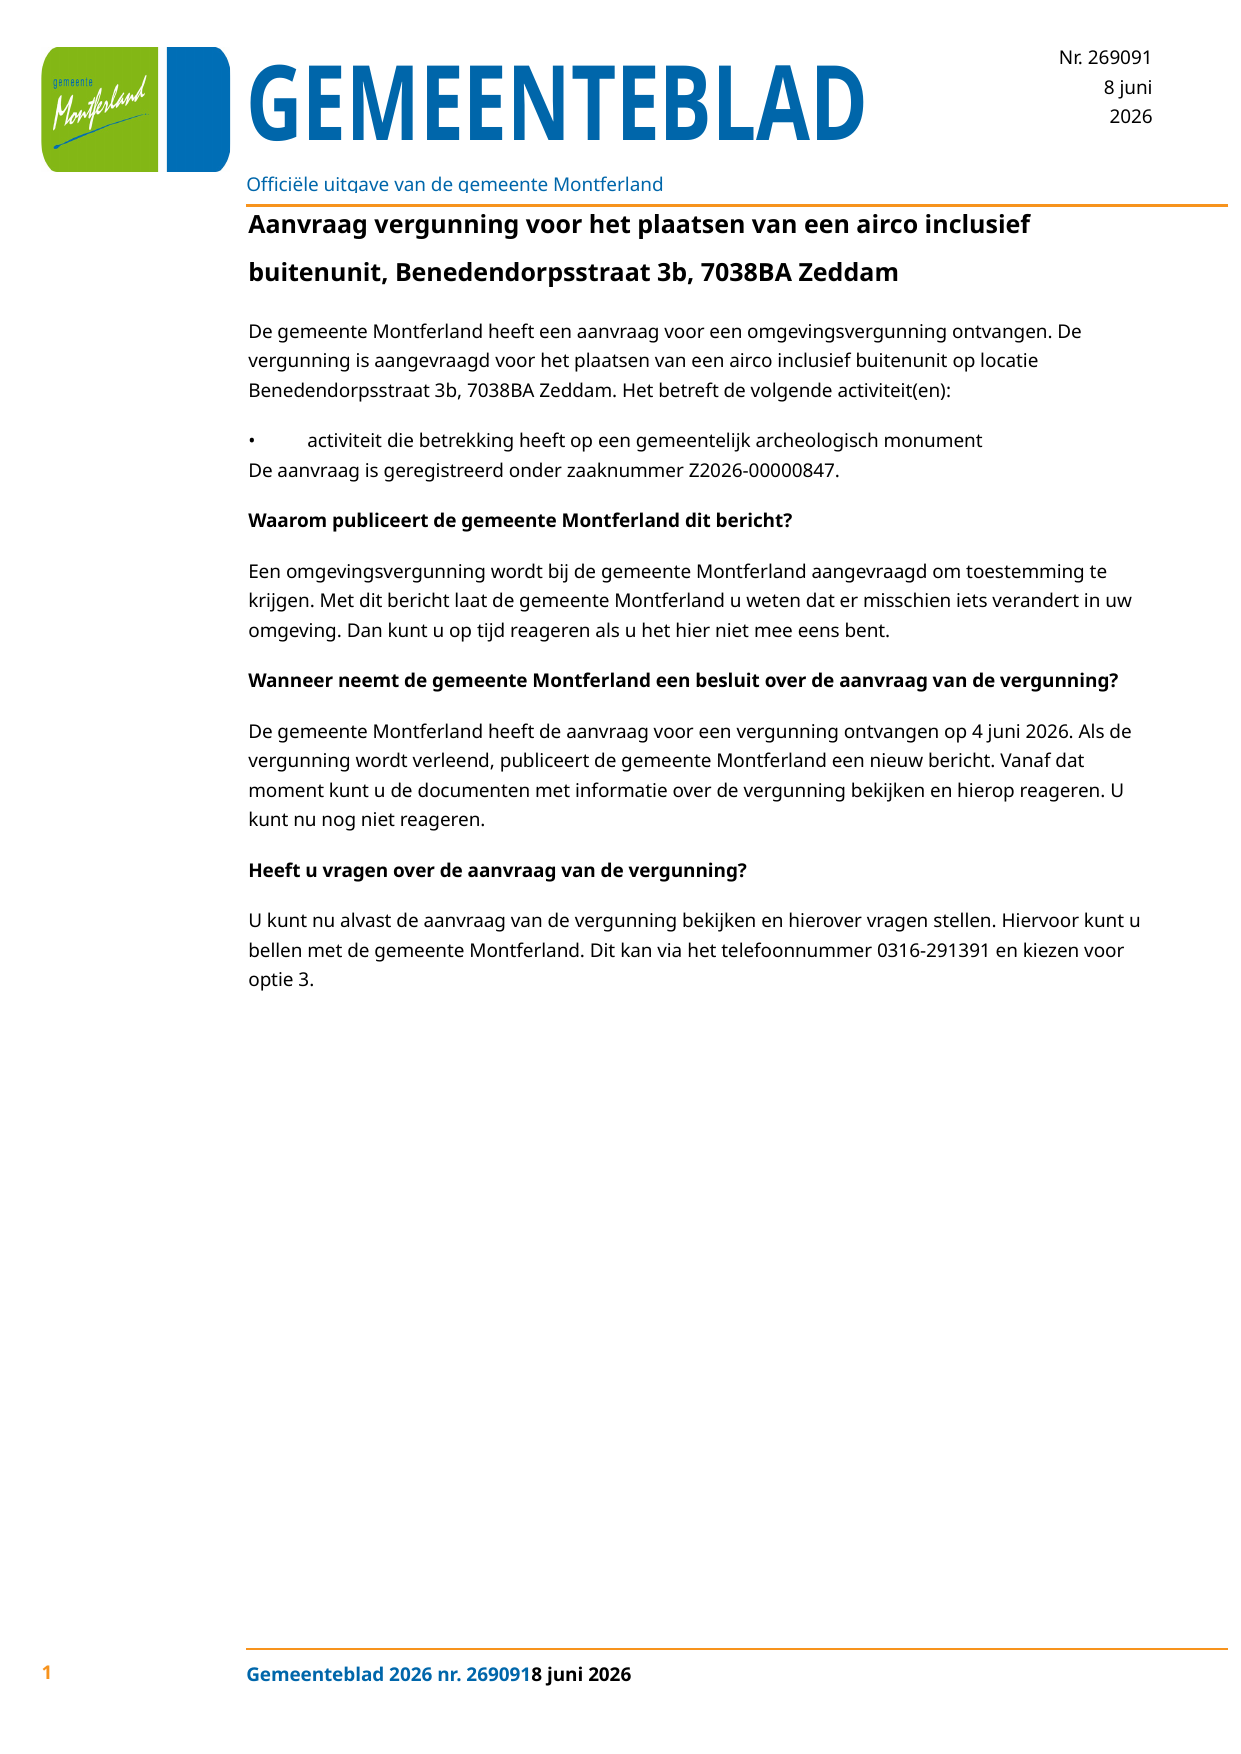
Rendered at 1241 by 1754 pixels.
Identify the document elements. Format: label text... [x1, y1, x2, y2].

picture [41, 47, 231, 172]
text De aanvraag is geregistreerd onder zaaknummer Z2026-00000847. [248, 457, 1152, 483]
text De gemeente Montferland heeft een aanvraag voor een omgevingsvergunning ontvangen. De vergunning is aangevraagd voor het plaatsen van een airco inclusief buitenunit op locatie Benedendorpsstraat 3b, 7038BA Zeddam. Het betreft de volgende activiteit(en): [248, 318, 1152, 403]
text Wanneer neemt de gemeente Montferland een besluit over de aanvraag van de vergunning? [248, 667, 1152, 693]
text U kunt nu alvast de aanvraag van de vergunning bekijken en hierover vragen stellen. Hiervoor kunt u bellen met de gemeente Montferland. Dit kan via het telefoonnummer 0316-291391 en kiezen voor optie 3. [248, 907, 1152, 992]
text Waarom publiceert de gemeente Montferland dit bericht? [248, 507, 1152, 533]
list activiteit die betrekking heeft op een gemeentelijk archeologisch monument [248, 427, 1152, 453]
text Aanvraag vergunning voor het plaatsen van een airco inclusief buitenunit, Benedendorpsstraat 3b, 7038BA Zeddam [248, 207, 1152, 288]
text De gemeente Montferland heeft de aanvraag voor een vergunning ontvangen op 4 juni 2026. Als de vergunning wordt verleend, publiceert de gemeente Montferland een nieuw bericht. Vanaf dat moment kunt u de documenten met informatie over de vergunning bekijken en hierop reageren. U kunt nu nog niet reageren. [248, 718, 1152, 832]
text Een omgevingsvergunning wordt bij de gemeente Montferland aangevraagd om toestemming te krijgen. Met dit bericht laat de gemeente Montferland u weten dat er misschien iets verandert in uw omgeving. Dan kunt u op tijd reageren als u het hier niet mee eens bent. [248, 558, 1152, 643]
text Heeft u vragen over de aanvraag van de vergunning? [248, 857, 1152, 883]
